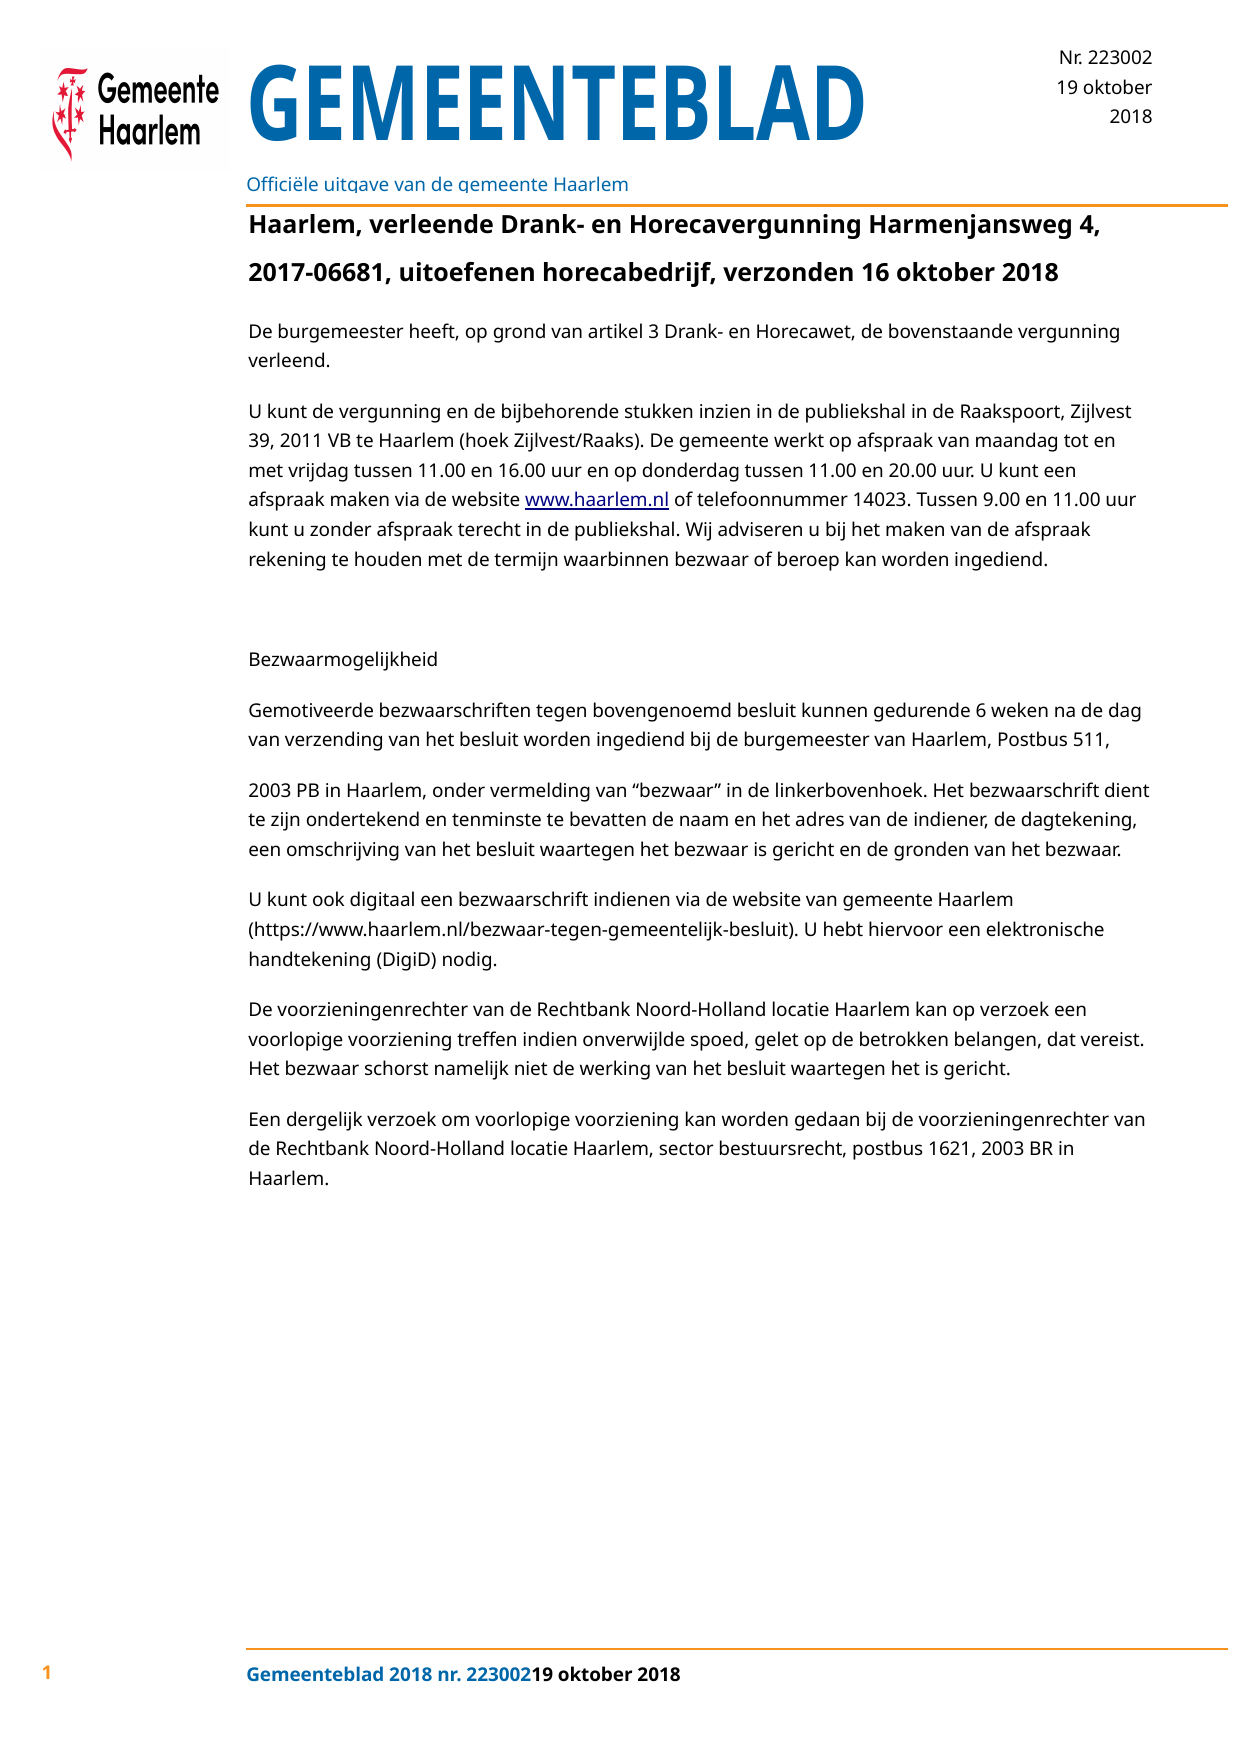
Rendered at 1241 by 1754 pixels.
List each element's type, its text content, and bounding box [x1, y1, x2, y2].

text Gemotiveerde bezwaarschriften tegen bovengenoemd besluit kunnen gedurende 6 weken na de dag van verzending van het besluit worden ingediend bij de burgemeester van Haarlem, Postbus 511, [248, 697, 1152, 752]
text De burgemeester heeft, op grond van artikel 3 Drank- en Horecawet, de bovenstaande vergunning verleend. [248, 318, 1152, 373]
text 2003 PB in Haarlem, onder vermelding van “bezwaar” in de linkerbovenhoek. Het bezwaarschrift dient te zijn ondertekend en tenminste te bevatten de naam en het adres van de indiener, de dagtekening, een omschrijving van het besluit waartegen het bezwaar is gericht en de gronden van het bezwaar. [248, 777, 1152, 862]
text U kunt ook digitaal een bezwaarschrift indienen via de website van gemeente Haarlem (https://www.haarlem.nl/bezwaar-tegen-gemeentelijk-besluit). U hebt hiervoor een elektronische handtekening (DigiD) nodig. [248, 887, 1152, 972]
text Haarlem, verleende Drank- en Horecavergunning Harmenjansweg 4, 2017-06681, uitoefenen horecabedrijf, verzonden 16 oktober 2018 [248, 207, 1152, 288]
text De voorzieningenrechter van de Rechtbank Noord-Holland locatie Haarlem kan op verzoek een voorlopige voorziening treffen indien onverwijlde spoed, gelet op de betrokken belangen, dat vereist. Het bezwaar schorst namelijk niet de werking van het besluit waartegen het is gericht. [248, 996, 1152, 1081]
text Een dergelijk verzoek om voorlopige voorziening kan worden gedaan bij de voorzieningenrechter van de Rechtbank Noord-Holland locatie Haarlem, sector bestuursrecht, postbus 1621, 2003 BR in Haarlem. [248, 1106, 1152, 1191]
text Bezwaarmogelijkheid [248, 647, 1152, 672]
picture [41, 47, 231, 172]
text U kunt de vergunning en de bijbehorende stukken inzien in de publiekshal in de Raakspoort, Zijlvest 39, 2011 VB te Haarlem (hoek Zijlvest/Raaks). De gemeente werkt op afspraak van maandag tot en met vrijdag tussen 11.00 en 16.00 uur en op donderdag tussen 11.00 en 20.00 uur. U kunt een afspraak maken via de website www.haarlem.nl of telefoonnummer 14023. Tussen 9.00 en 11.00 uur kunt u zonder afspraak terecht in de publiekshal. Wij adviseren u bij het maken van de afspraak rekening te houden met de termijn waarbinnen bezwaar of beroep kan worden ingediend. [248, 398, 1152, 572]
